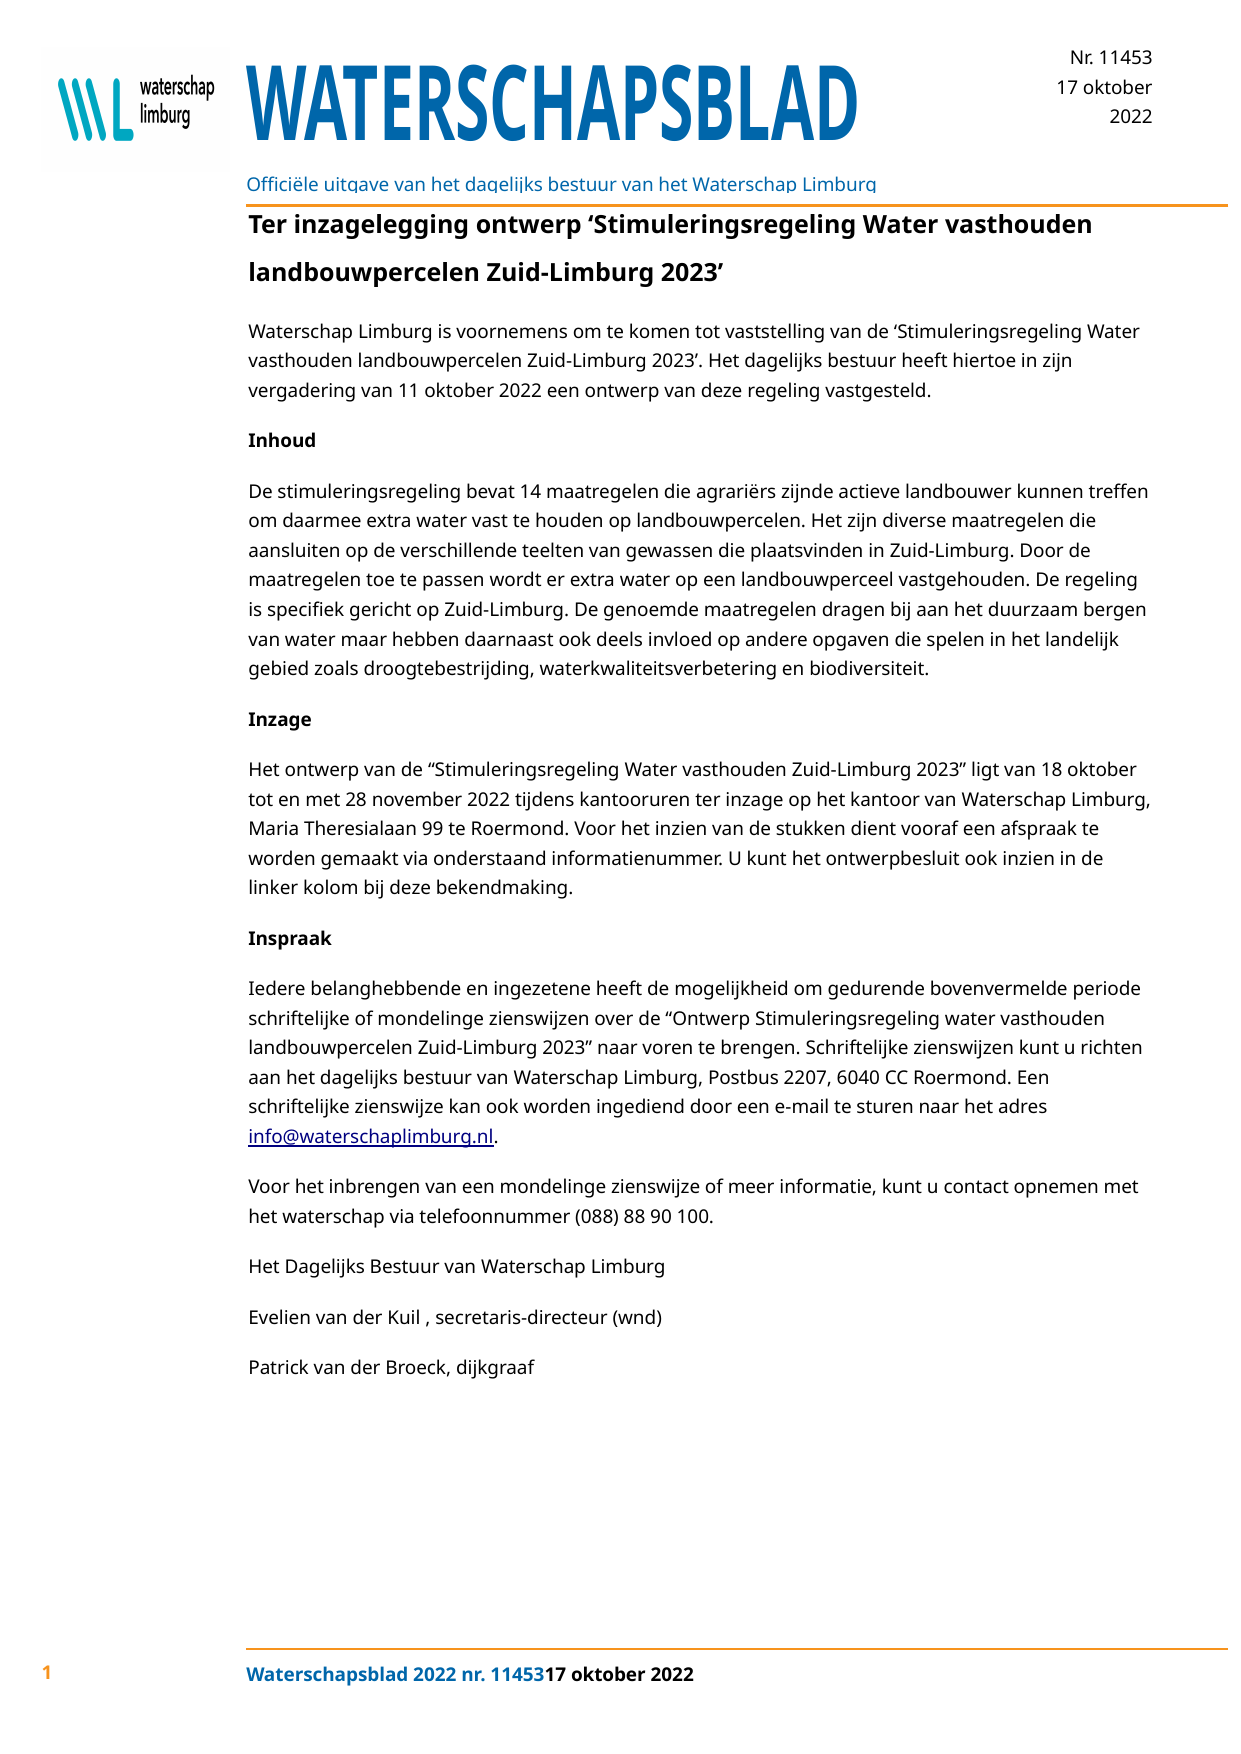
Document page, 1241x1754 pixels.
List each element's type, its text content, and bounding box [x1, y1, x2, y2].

text Ter inzagelegging ontwerp ‘Stimuleringsregeling Water vasthouden landbouwpercelen Zuid-Limburg 2023’ [248, 207, 1152, 288]
text Inzage [248, 706, 1152, 732]
text Waterschap Limburg is voornemens om te komen tot vaststelling van de ‘Stimuleringsregeling Water vasthouden landbouwpercelen Zuid-Limburg 2023’. Het dagelijks bestuur heeft hiertoe in zijn vergadering van 11 oktober 2022 een ontwerp van deze regeling vastgesteld. [248, 318, 1152, 403]
text Iedere belanghebbende en ingezetene heeft de mogelijkheid om gedurende bovenvermelde periode schriftelijke of mondelinge zienswijzen over de “Ontwerp Stimuleringsregeling water vasthouden landbouwpercelen Zuid-Limburg 2023” naar voren te brengen. Schriftelijke zienswijzen kunt u richten aan het dagelijks bestuur van Waterschap Limburg, Postbus 2207, 6040 CC Roermond. Een schriftelijke zienswijze kan ook worden ingediend door een e-mail te sturen naar het adres info@waterschaplimburg.nl. [248, 975, 1152, 1149]
text Het Dagelijks Bestuur van Waterschap Limburg [248, 1254, 1152, 1279]
text Inhoud [248, 427, 1152, 453]
text De stimuleringsregeling bevat 14 maatregelen die agrariërs zijnde actieve landbouwer kunnen treffen om daarmee extra water vast te houden op landbouwpercelen. Het zijn diverse maatregelen die aansluiten op de verschillende teelten van gewassen die plaatsvinden in Zuid-Limburg. Door de maatregelen toe te passen wordt er extra water op een landbouwperceel vastgehouden. De regeling is specifiek gericht op Zuid-Limburg. De genoemde maatregelen dragen bij aan het duurzaam bergen van water maar hebben daarnaast ook deels invloed op andere opgaven die spelen in het landelijk gebied zoals droogtebestrijding, waterkwaliteitsverbetering en biodiversiteit. [248, 478, 1152, 681]
text Evelien van der Kuil , secretaris-directeur (wnd) [248, 1304, 1152, 1330]
text Voor het inbrengen van een mondelinge zienswijze of meer informatie, kunt u contact opnemen met het waterschap via telefoonnummer (088) 88 90 100. [248, 1174, 1152, 1229]
text Het ontwerp van de “Stimuleringsregeling Water vasthouden Zuid-Limburg 2023” ligt van 18 oktober tot en met 28 november 2022 tijdens kantooruren ter inzage op het kantoor van Waterschap Limburg, Maria Theresialaan 99 te Roermond. Voor het inzien van de stukken dient vooraf een afspraak te worden gemaakt via onderstaand informatienummer. U kunt het ontwerpbesluit ook inzien in de linker kolom bij deze bekendmaking. [248, 756, 1152, 900]
picture [41, 47, 231, 172]
text Patrick van der Broeck, dijkgraaf [248, 1354, 1152, 1380]
text Inspraak [248, 925, 1152, 951]
